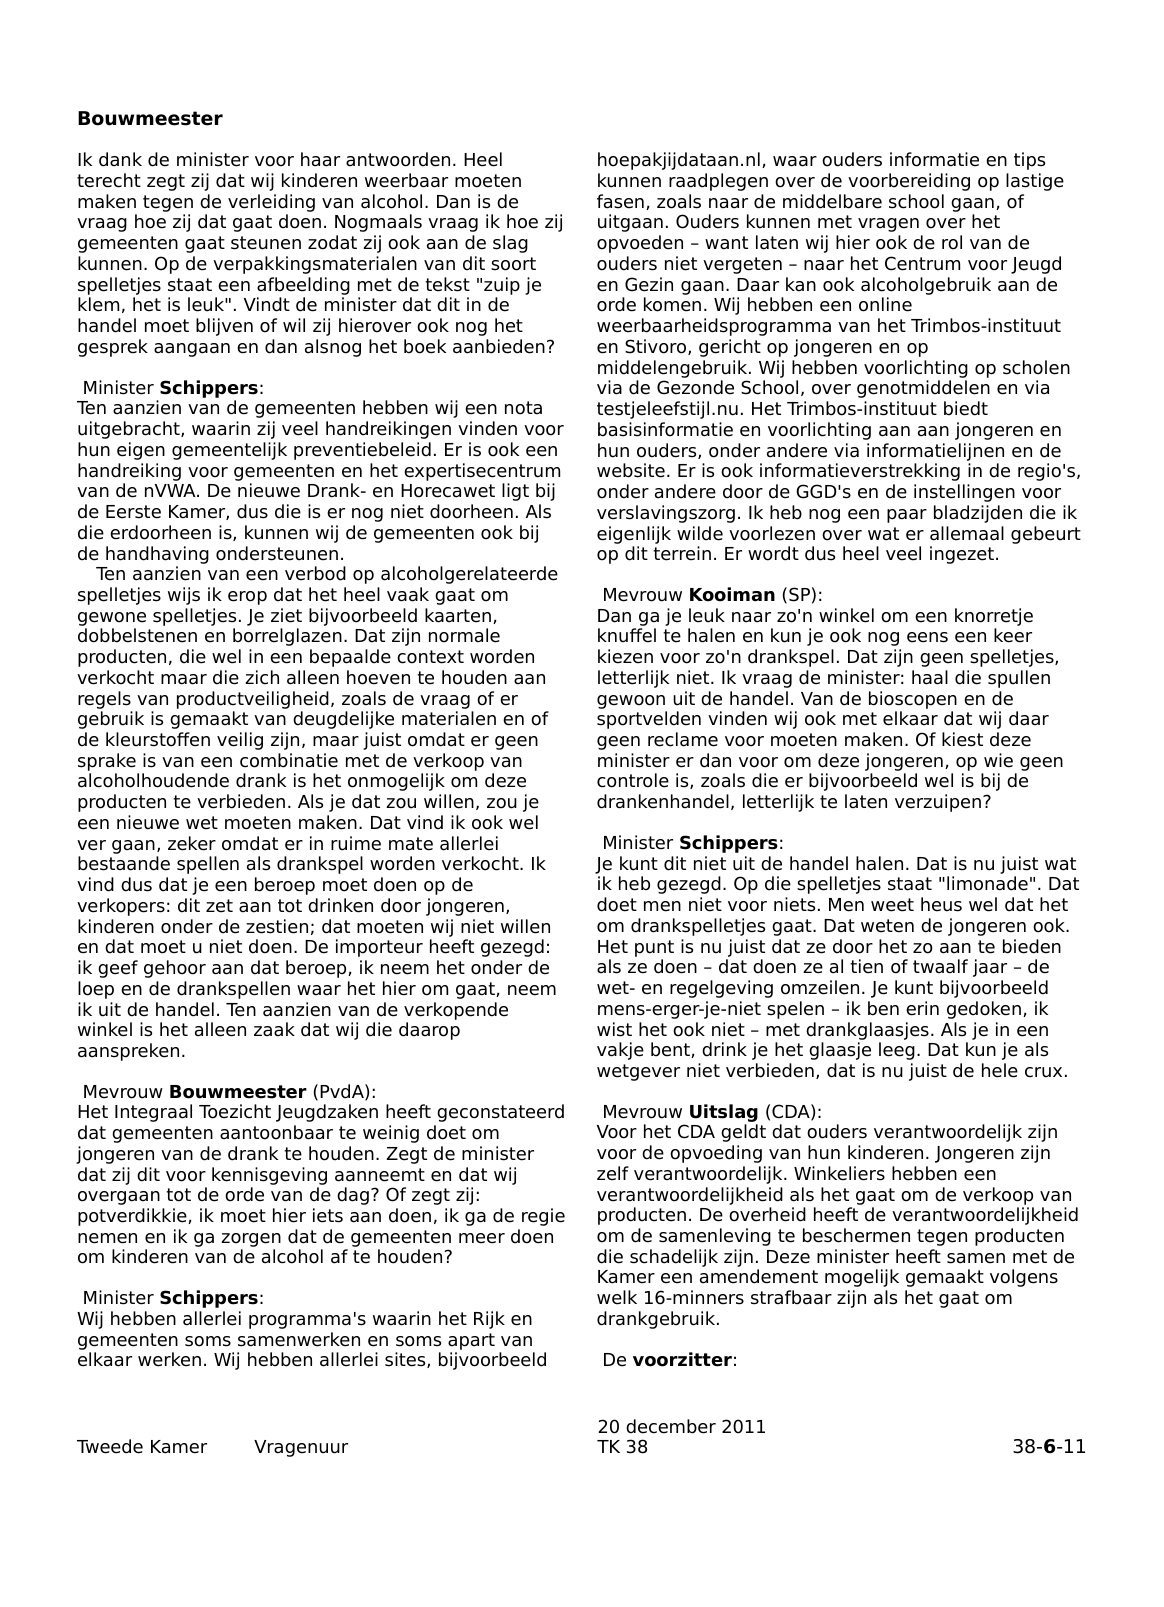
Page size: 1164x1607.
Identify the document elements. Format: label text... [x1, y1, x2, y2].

text Ik dank de minister voor haar antwoorden. Heel terecht zegt zij dat wij kinderen weerbaar moeten maken tegen de verleiding van alcohol. Dan is de vraag hoe zij dat gaat doen. Nogmaals vraag ik hoe zij gemeenten gaat steunen zodat zij ook aan de slag kunnen. Op de verpakkingsmaterialen van dit soort spelletjes staat een afbeelding met de tekst "zuip je klem, het is leuk". Vindt de minister dat dit in de handel moet blijven of wil zij hierover ook nog het gesprek aangaan en dan alsnog het boek aanbieden? [77, 150, 567, 357]
text Dan ga je leuk naar zo'n winkel om een knorretje knuffel te halen en kun je ook nog eens een keer kiezen voor zo'n drankspel. Dat zijn geen spelletjes, letterlijk niet. Ik vraag de minister: haal die spullen gewoon uit de handel. Van de bioscopen en de sportvelden vinden wij ook met elkaar dat wij daar geen reclame voor moeten maken. Of kiest deze minister er dan voor om deze jongeren, op wie geen controle is, zoals die er bijvoorbeeld wel is bij de drankenhandel, letterlijk te laten verzuipen? [596, 606, 1087, 813]
text Mevrouw Bouwmeester (PvdA): [77, 1082, 567, 1102]
text Je kunt dit niet uit de handel halen. Dat is nu juist wat ik heb gezegd. Op die spelletjes staat "limonade". Dat doet men niet voor niets. Men weet heus wel dat het om drankspelletjes gaat. Dat weten de jongeren ook. Het punt is nu juist dat ze door het zo aan te bieden als ze doen – dat doen ze al tien of twaalf jaar – de wet- en regelgeving omzeilen. Je kunt bijvoorbeeld mens-erger-je-niet spelen – ik ben erin gedoken, ik wist het ook niet – met drankglaasjes. Als je in een vakje bent, drink je het glaasje leeg. Dat kun je als wetgever niet verbieden, dat is nu juist de hele crux. [596, 853, 1087, 1082]
text Voor het CDA geldt dat ouders verantwoordelijk zijn voor de opvoeding van hun kinderen. Jongeren zijn zelf verantwoordelijk. Winkeliers hebben een verantwoordelijkheid als het gaat om de verkoop van producten. De overheid heeft de verantwoordelijkheid om de samenleving te beschermen tegen producten die schadelijk zijn. Deze minister heeft samen met de Kamer een amendement mogelijk gemaakt volgens welk 16-minners strafbaar zijn als het gaat om drankgebruik. [596, 1122, 1087, 1329]
text De voorzitter: [596, 1349, 1087, 1370]
text Het Integraal Toezicht Jeugdzaken heeft geconstateerd dat gemeenten aantoonbaar te weinig doet om jongeren van de drank te houden. Zegt de minister dat zij dit voor kennisgeving aanneemt en dat wij overgaan tot de orde van de dag? Of zegt zij: potverdikkie, ik moet hier iets aan doen, ik ga de regie nemen en ik ga zorgen dat de gemeenten meer doen om kinderen van de alcohol af te houden? [77, 1102, 567, 1268]
text Minister Schippers: [596, 833, 1087, 853]
text Mevrouw Kooiman (SP): [596, 585, 1087, 606]
text Wij hebben allerlei programma's waarin het Rijk en gemeenten soms samenwerken en soms apart van elkaar werken. Wij hebben allerlei sites, bijvoorbeeld [77, 1309, 567, 1371]
text Ten aanzien van de gemeenten hebben wij een nota uitgebracht, waarin zij veel handreikingen vinden voor hun eigen gemeentelijk preventiebeleid. Er is ook een handreiking voor gemeenten en het expertisecentrum van de nVWA. De nieuwe Drank- en Horecawet ligt bij de Eerste Kamer, dus die is er nog niet doorheen. Als die erdoorheen is, kunnen wij de gemeenten ook bij de handhaving ondersteunen. [77, 398, 567, 564]
text Minister Schippers: [77, 377, 567, 398]
text Minister Schippers: [77, 1288, 567, 1309]
text Mevrouw Uitslag (CDA): [596, 1102, 1087, 1122]
text hoepakjijdataan.nl, waar ouders informatie en tips kunnen raadplegen over de voorbereiding op lastige fasen, zoals naar de middelbare school gaan, of uitgaan. Ouders kunnen met vragen over het opvoeden – want laten wij hier ook de rol van de ouders niet vergeten – naar het Centrum voor Jeugd en Gezin gaan. Daar kan ook alcoholgebruik aan de orde komen. Wij hebben een online weerbaarheidsprogramma van het Trimbos-instituut en Stivoro, gericht op jongeren en op middelengebruik. Wij hebben voorlichting op scholen via de Gezonde School, over genotmiddelen en via testjeleefstijl.nu. Het Trimbos-instituut biedt basisinformatie en voorlichting aan aan jongeren en hun ouders, onder andere via informatielijnen en de website. Er is ook informatieverstrekking in de regio's, onder andere door de GGD's en de instellingen voor verslavingszorg. Ik heb nog een paar bladzijden die ik eigenlijk wilde voorlezen over wat er allemaal gebeurt op dit terrein. Er wordt dus heel veel ingezet. [596, 150, 1087, 565]
text Ten aanzien van een verbod op alcoholgerelateerde spelletjes wijs ik erop dat het heel vaak gaat om gewone spelletjes. Je ziet bijvoorbeeld kaarten, dobbelstenen en borrelglazen. Dat zijn normale producten, die wel in een bepaalde context worden verkocht maar die zich alleen hoeven te houden aan regels van productveiligheid, zoals de vraag of er gebruik is gemaakt van deugdelijke materialen en of de kleurstoffen veilig zijn, maar juist omdat er geen sprake is van een combinatie met de verkoop van alcoholhoudende drank is het onmogelijk om deze producten te verbieden. Als je dat zou willen, zou je een nieuwe wet moeten maken. Dat vind ik ook wel ver gaan, zeker omdat er in ruime mate allerlei bestaande spellen als drankspel worden verkocht. Ik vind dus dat je een beroep moet doen op de verkopers: dit zet aan tot drinken door jongeren, kinderen onder de zestien; dat moeten wij niet willen en dat moet u niet doen. De importeur heeft gezegd: ik geef gehoor aan dat beroep, ik neem het onder de loep en de drankspellen waar het hier om gaat, neem ik uit de handel. Ten aanzien van de verkopende winkel is het alleen zaak dat wij die daarop aanspreken. [77, 564, 567, 1062]
